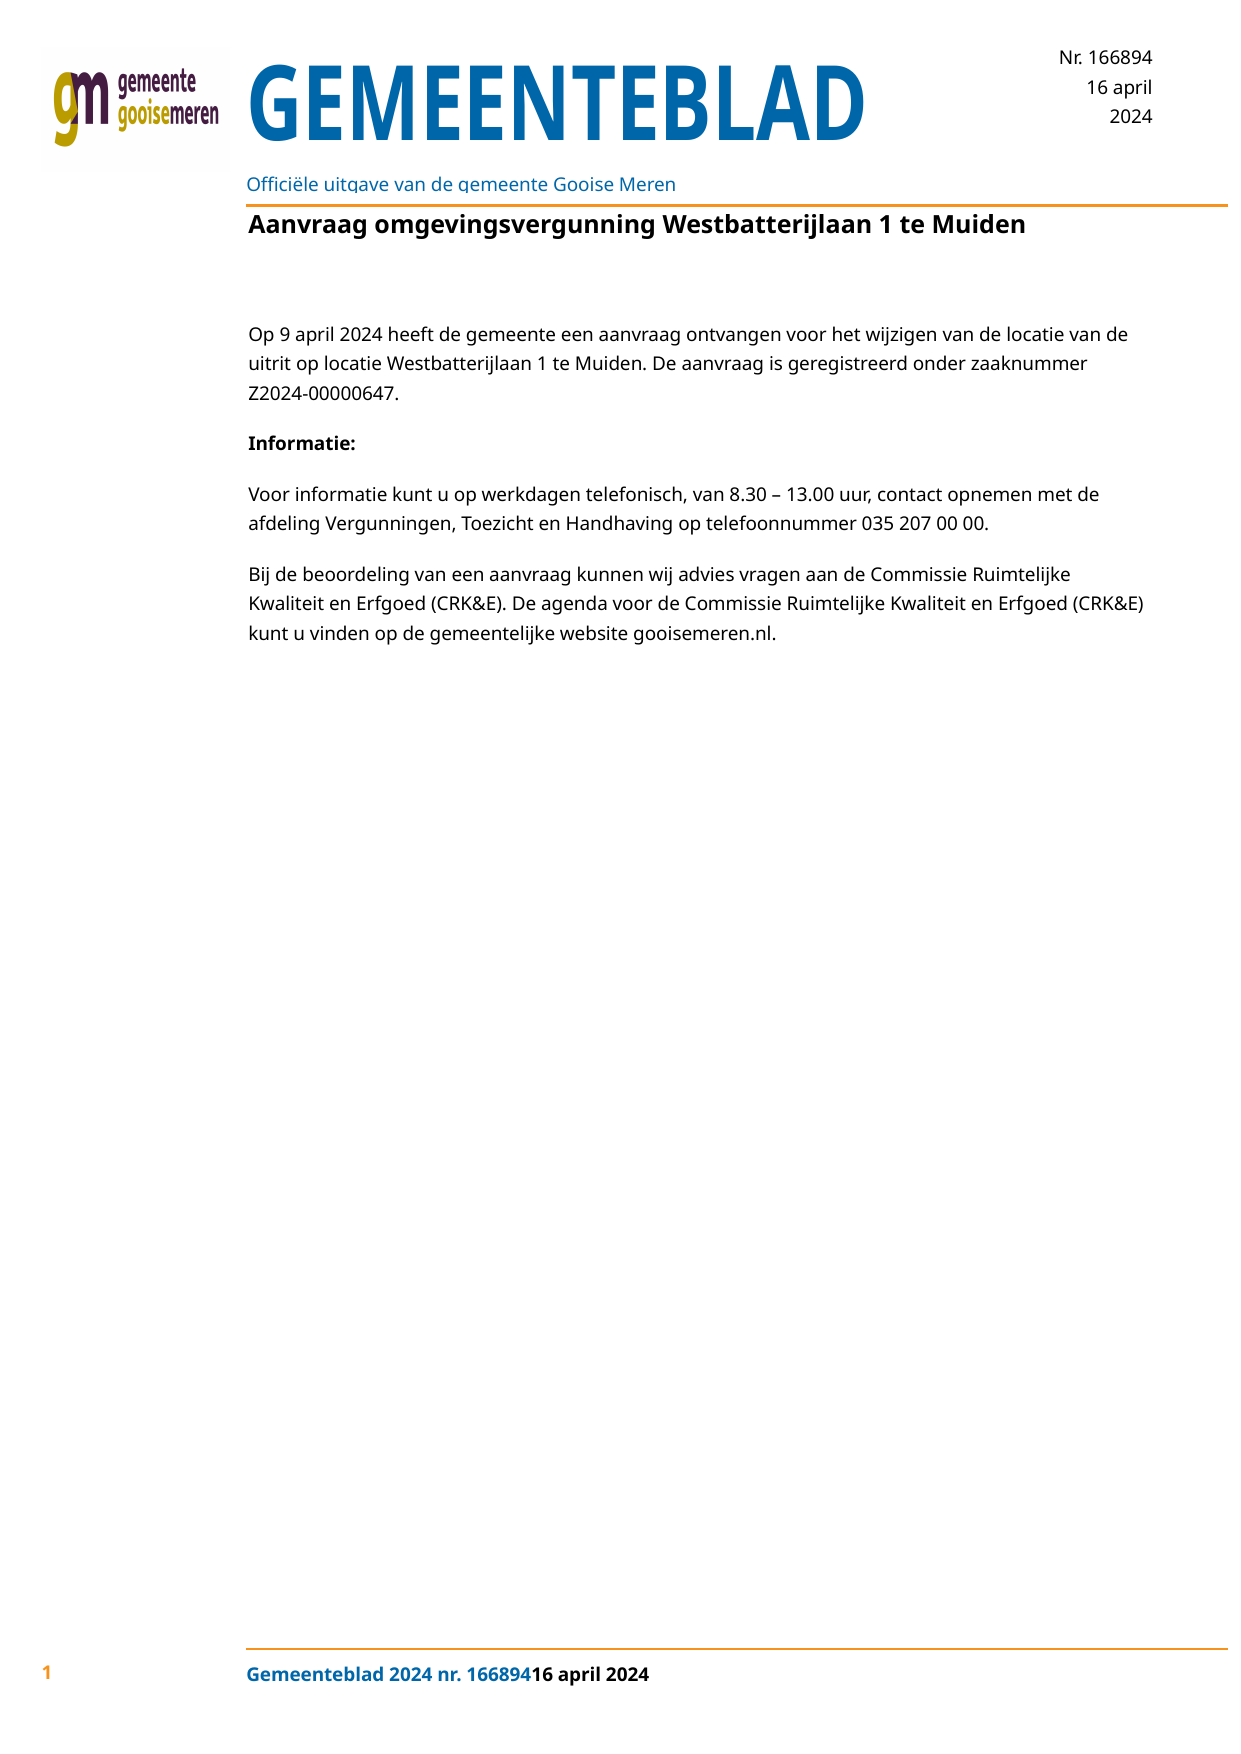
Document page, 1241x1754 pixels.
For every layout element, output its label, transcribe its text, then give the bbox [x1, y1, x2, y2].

text Informatie: [248, 430, 1152, 456]
text Bij de beoordeling van een aanvraag kunnen wij advies vragen aan de Commissie Ruimtelijke Kwaliteit en Erfgoed (CRK&E). De agenda voor de Commissie Ruimtelijke Kwaliteit en Erfgoed (CRK&E) kunt u vinden op de gemeentelijke website gooisemeren.nl. [248, 561, 1152, 646]
text Op 9 april 2024 heeft de gemeente een aanvraag ontvangen voor het wijzigen van de locatie van de uitrit op locatie Westbatterijlaan 1 te Muiden. De aanvraag is geregistreerd onder zaaknummer Z2024-00000647. [248, 321, 1152, 406]
text Voor informatie kunt u op werkdagen telefonisch, van 8.30 – 13.00 uur, contact opnemen met de afdeling Vergunningen, Toezicht en Handhaving op telefoonnummer 035 207 00 00. [248, 481, 1152, 536]
text Aanvraag omgevingsvergunning Westbatterijlaan 1 te Muiden [248, 207, 1152, 241]
picture [41, 47, 231, 172]
